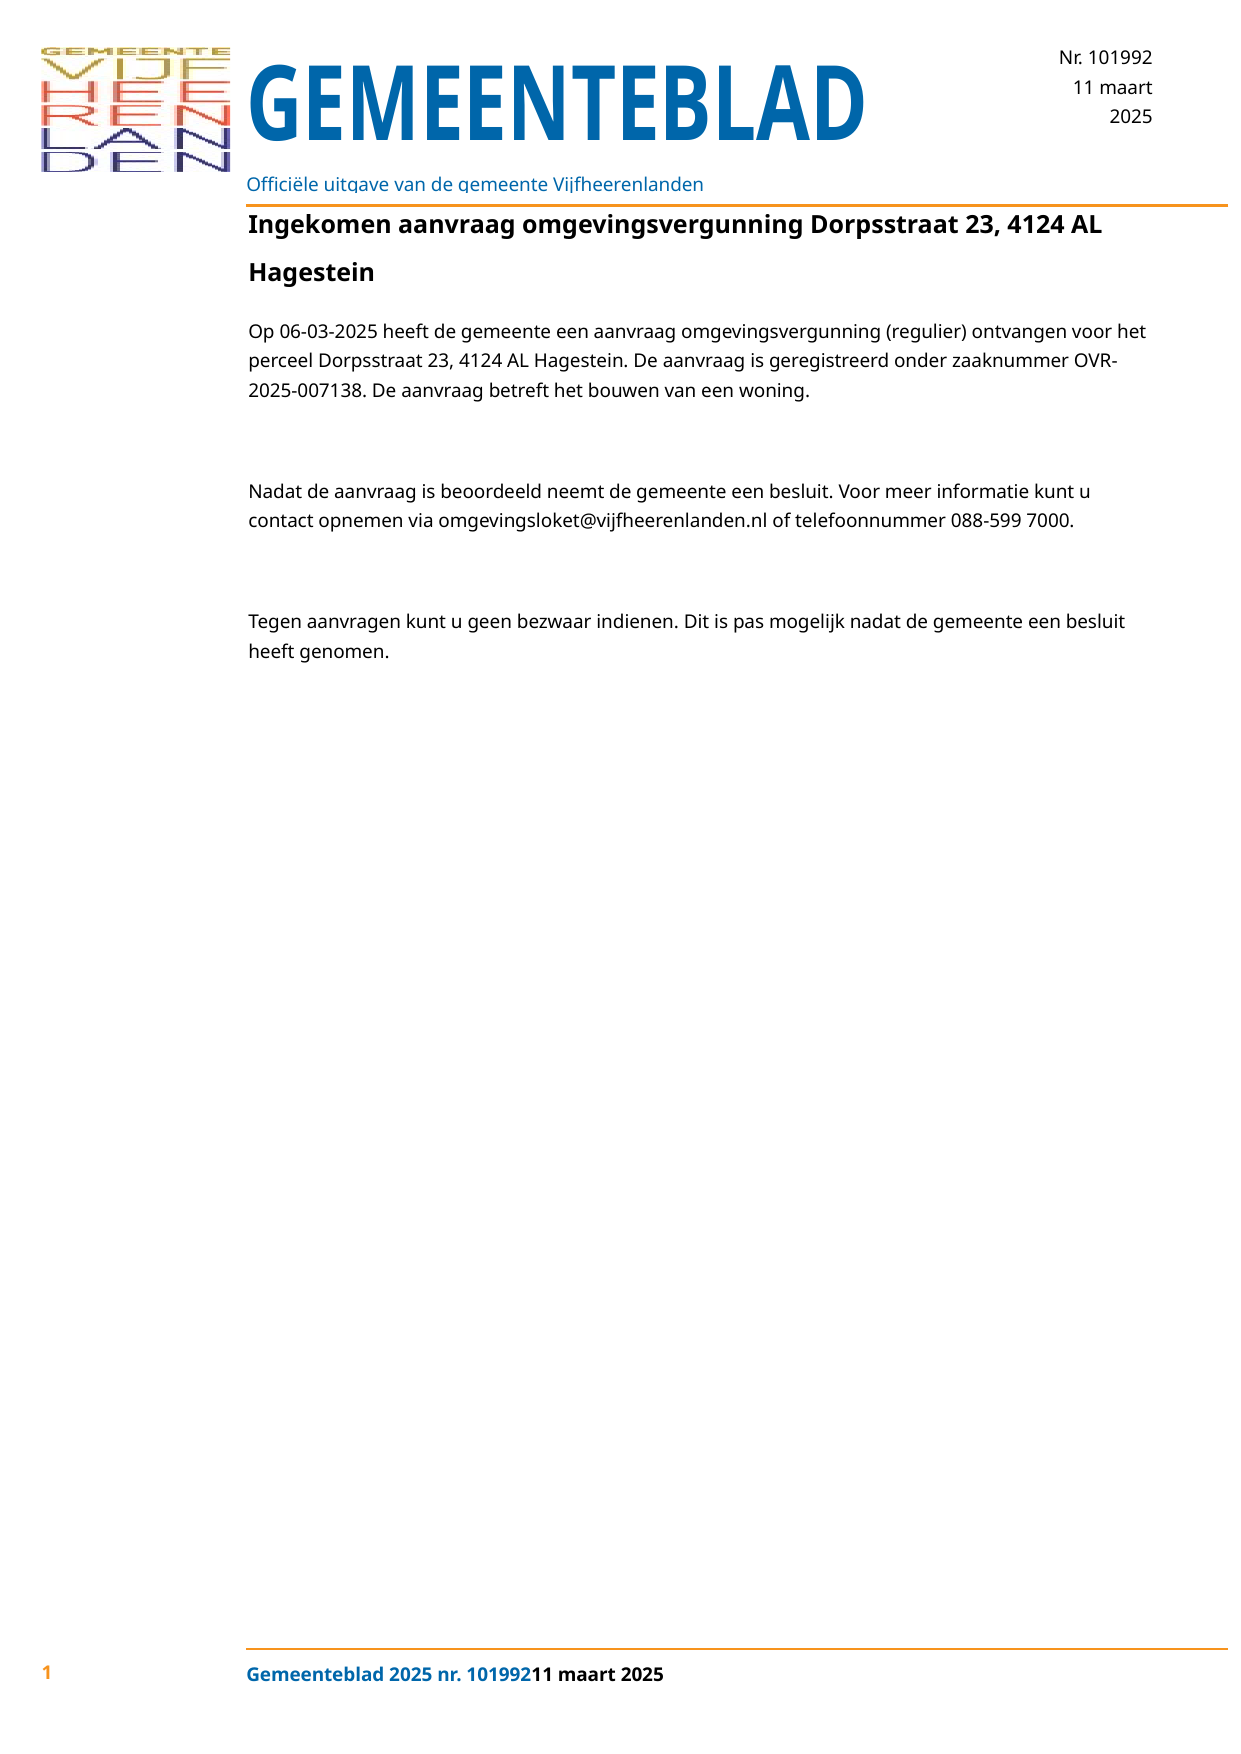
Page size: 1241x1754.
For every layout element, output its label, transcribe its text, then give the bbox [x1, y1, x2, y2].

text Tegen aanvragen kunt u geen bezwaar indienen. Dit is pas mogelijk nadat de gemeente een besluit heeft genomen. [248, 608, 1152, 664]
text Op 06-03-2025 heeft de gemeente een aanvraag omgevingsvergunning (regulier) ontvangen voor het perceel Dorpsstraat 23, 4124 AL Hagestein. De aanvraag is geregistreerd onder zaaknummer OVR-2025-007138. De aanvraag betreft het bouwen van een woning. [248, 318, 1152, 403]
text Ingekomen aanvraag omgevingsvergunning Dorpsstraat 23, 4124 AL Hagestein [248, 207, 1152, 288]
text Nadat de aanvraag is beoordeeld neemt de gemeente een besluit. Voor meer informatie kunt u contact opnemen via omgevingsloket@vijfheerenlanden.nl of telefoonnummer 088-599 7000. [248, 478, 1152, 533]
picture [41, 47, 231, 172]
